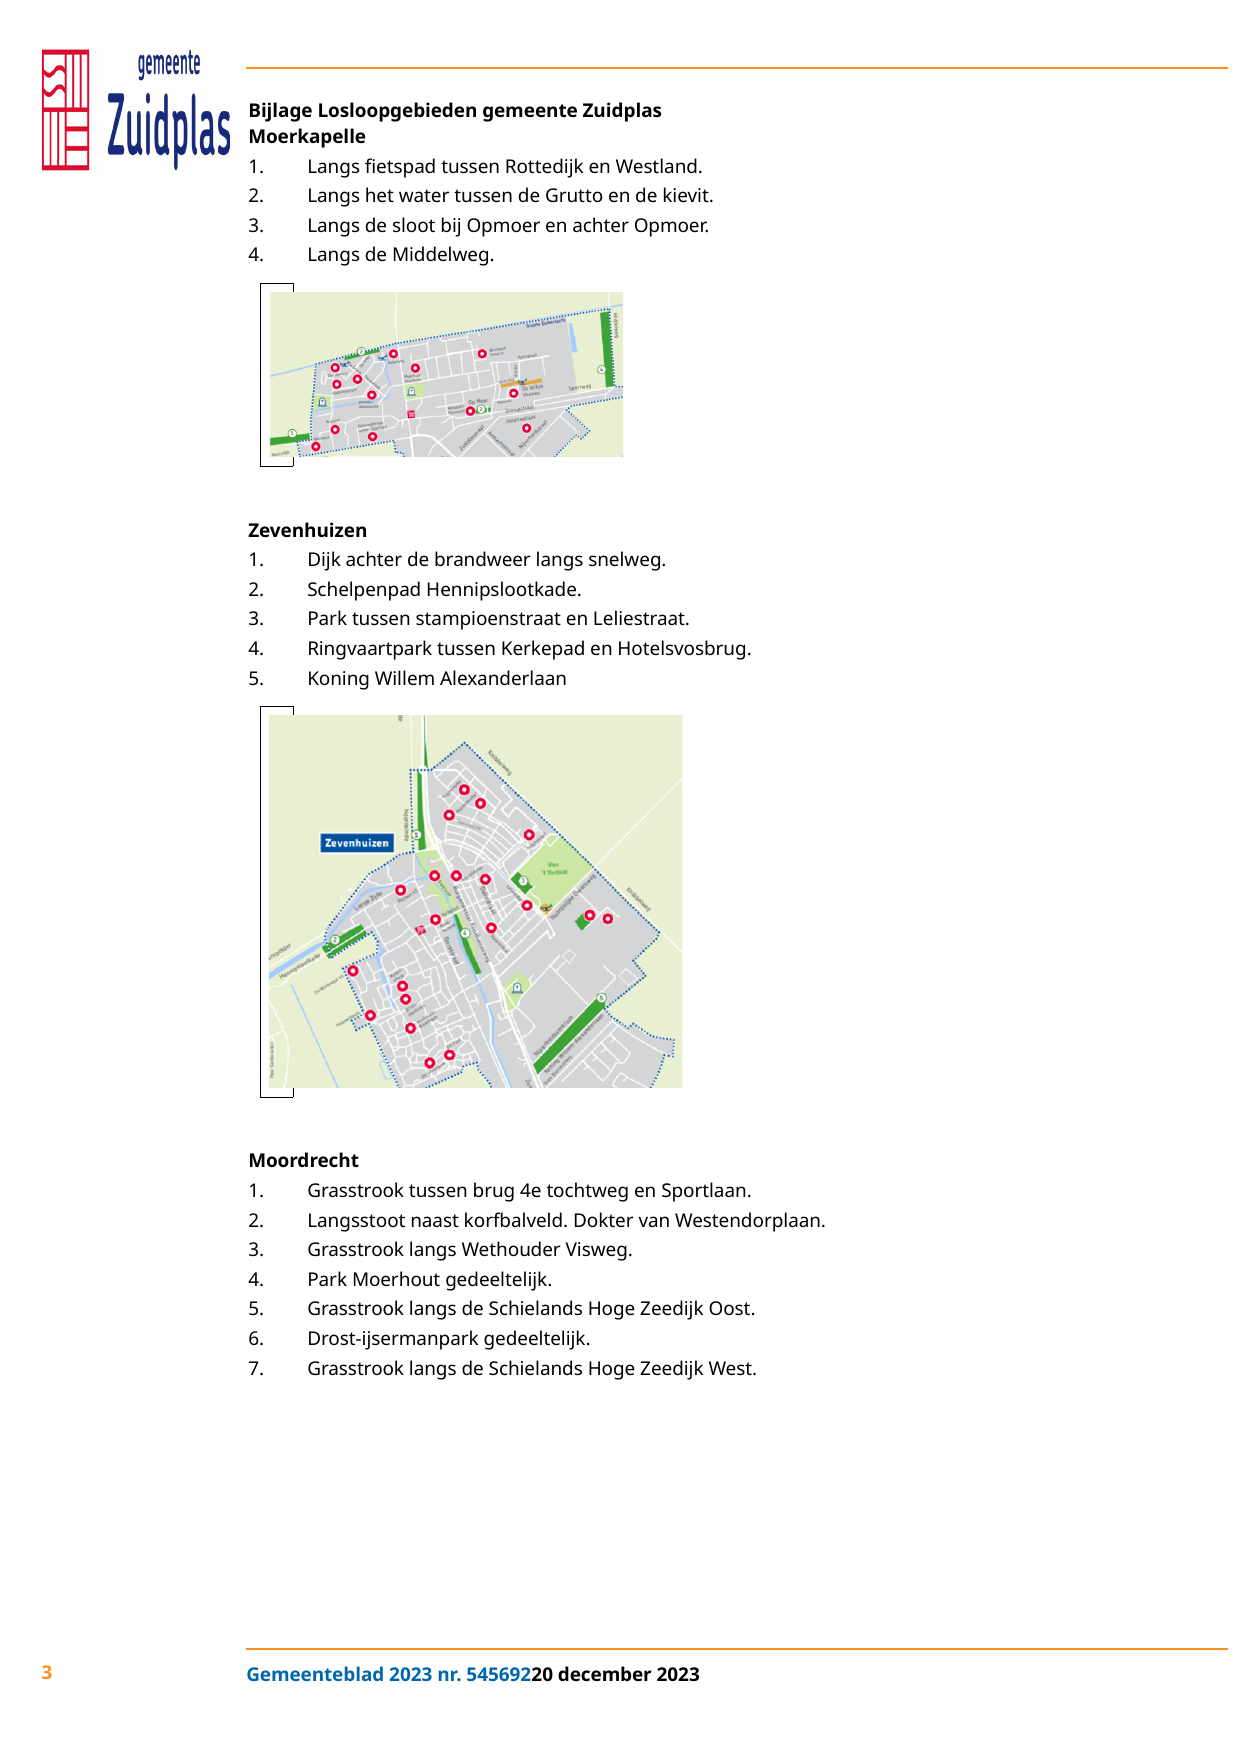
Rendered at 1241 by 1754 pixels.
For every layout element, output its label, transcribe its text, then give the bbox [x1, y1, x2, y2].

picture [268, 715, 683, 1088]
list Grasstrook langs de Schielands Hoge Zeedijk West. [248, 1355, 1152, 1380]
list Langs de Middelweg. [248, 242, 1152, 267]
text Moordrecht [248, 1148, 1152, 1173]
list Dijk achter de brandweer langs snelweg. [248, 546, 1152, 572]
list Langs de sloot bij Opmoer en achter Opmoer. [248, 212, 1152, 238]
list Park tussen stampioenstraat en Leliestraat. [248, 606, 1152, 631]
list Grasstrook langs de Schielands Hoge Zeedijk Oost. [248, 1296, 1152, 1321]
list Drost-ijsermanpark gedeeltelijk. [248, 1325, 1152, 1351]
picture [41, 47, 231, 172]
list Langs fietspad tussen Rottedijk en Westland. [248, 153, 1152, 179]
text Moerkapelle [248, 123, 1152, 149]
list Koning Willem Alexanderlaan [248, 665, 1152, 690]
list Park Moerhout gedeeltelijk. [248, 1266, 1152, 1292]
list Schelpenpad Hennipslootkade. [248, 576, 1152, 602]
text Bijlage Losloopgebieden gemeente Zuidplas [248, 95, 1152, 123]
list Langs het water tussen de Grutto en de kievit. [248, 182, 1152, 208]
list Ringvaartpark tussen Kerkepad en Hotelsvosbrug. [248, 635, 1152, 661]
picture [268, 292, 624, 457]
list Grasstrook tussen brug 4e tochtweg en Sportlaan. [248, 1177, 1152, 1203]
text Zevenhuizen [248, 517, 1152, 542]
list Langsstoot naast korfbalveld. Dokter van Westendorplaan. [248, 1207, 1152, 1232]
list Grasstrook langs Wethouder Visweg. [248, 1236, 1152, 1262]
